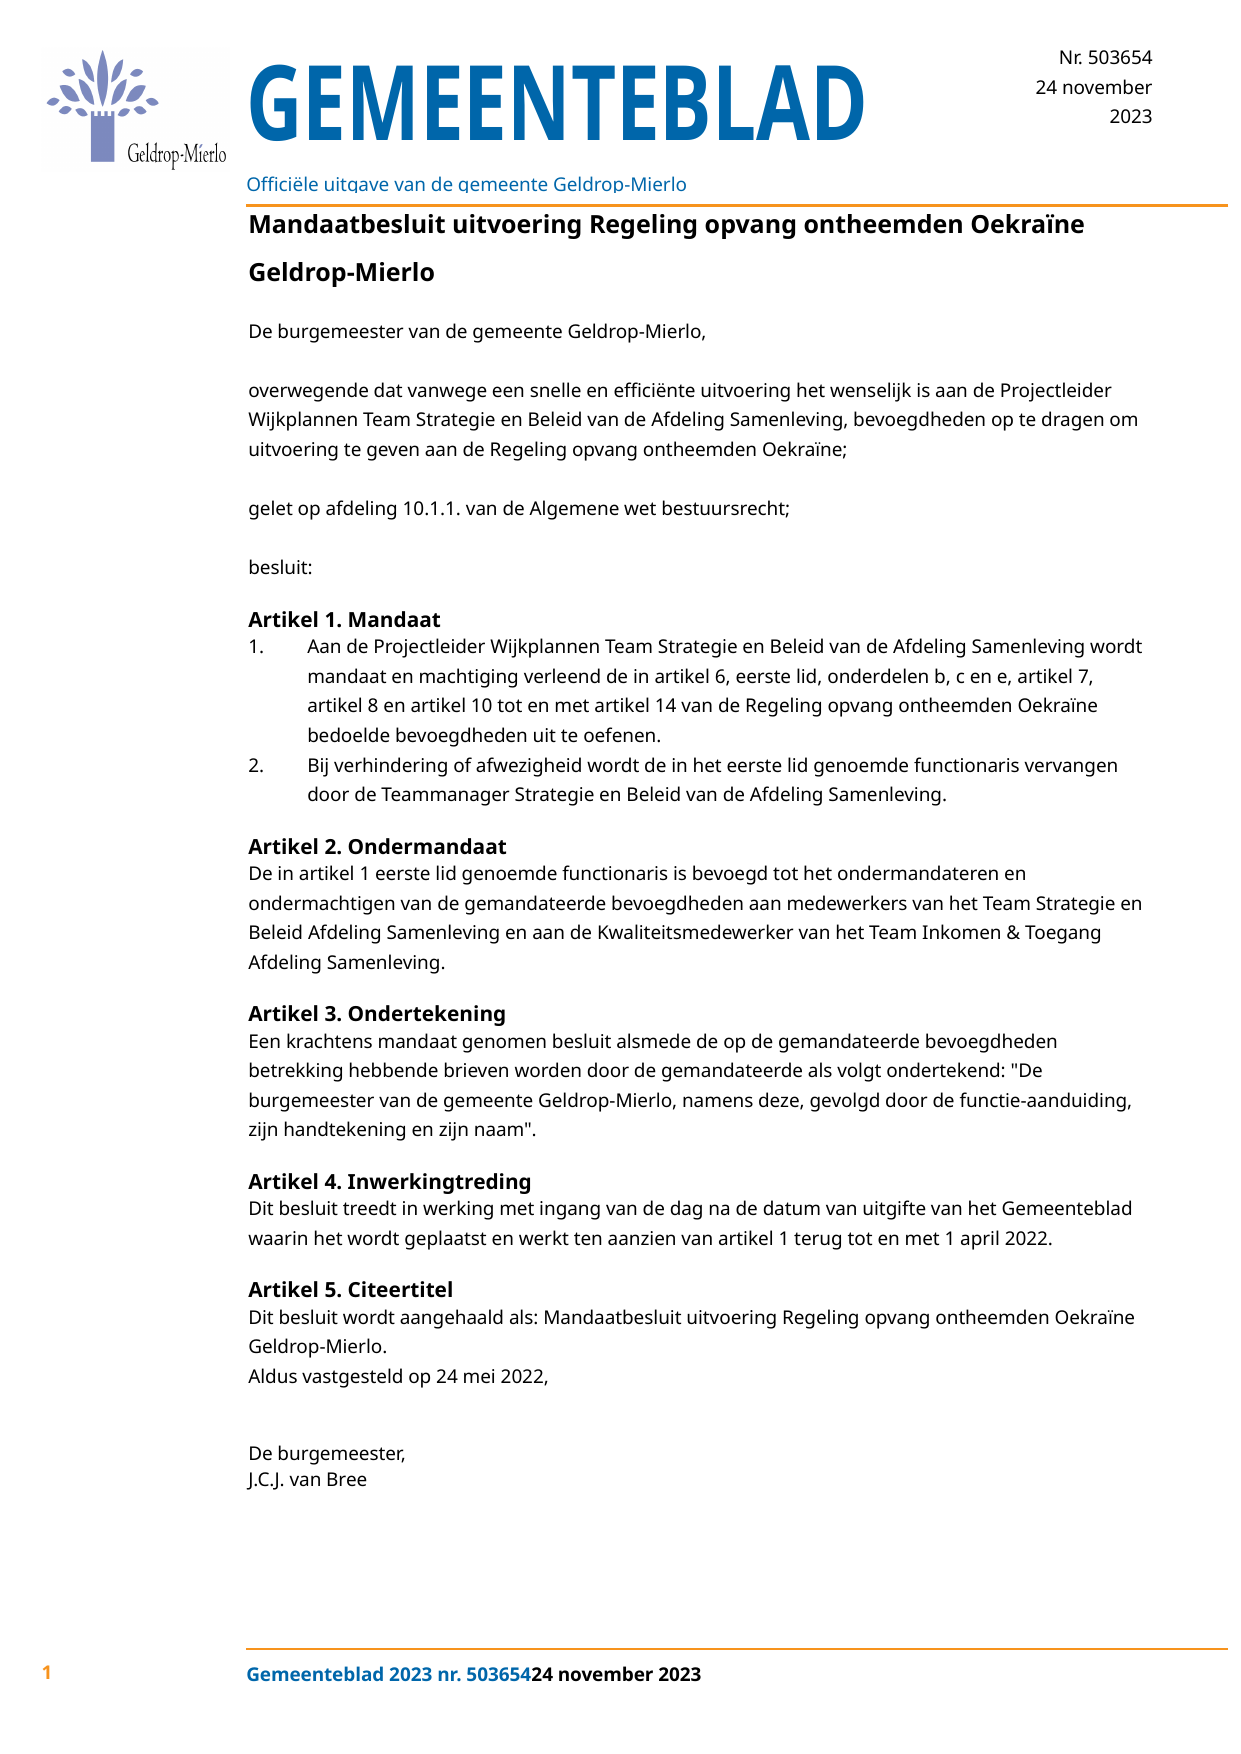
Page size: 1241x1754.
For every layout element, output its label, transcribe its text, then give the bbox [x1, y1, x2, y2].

picture [41, 47, 231, 172]
list Bij verhindering of afwezigheid wordt de in het eerste lid genoemde functionaris vervangen door de Teammanager Strategie en Beleid van de Afdeling Samenleving. [248, 752, 1152, 807]
text Artikel 2. Ondermandaat [248, 832, 1152, 860]
text Artikel 3. Ondertekening [248, 999, 1152, 1028]
text Een krachtens mandaat genomen besluit alsmede de op de gemandateerde bevoegdheden betrekking hebbende brieven worden door de gemandateerde als volgt ondertekend: "De burgemeester van de gemeente Geldrop-Mierlo, namens deze, gevolgd door de functie-aanduiding, zijn handtekening en zijn naam". [248, 1028, 1152, 1142]
text De burgemeester, [248, 1440, 1152, 1466]
list Aan de Projectleider Wijkplannen Team Strategie en Beleid van de Afdeling Samenleving wordt mandaat en machtiging verleend de in artikel 6, eerste lid, onderdelen b, c en e, artikel 7, artikel 8 en artikel 10 tot en met artikel 14 van de Regeling opvang ontheemden Oekraïne bedoelde bevoegdheden uit te oefenen. [248, 633, 1152, 748]
text Artikel 5. Citeertitel [248, 1275, 1152, 1304]
text besluit: [248, 554, 1152, 580]
text Artikel 4. Inwerkingtreding [248, 1167, 1152, 1195]
text Mandaatbesluit uitvoering Regeling opvang ontheemden Oekraïne Geldrop-Mierlo [248, 207, 1152, 288]
text Aldus vastgesteld op 24 mei 2022, [248, 1363, 1152, 1389]
text De in artikel 1 eerste lid genoemde functionaris is bevoegd tot het ondermandateren en ondermachtigen van de gemandateerde bevoegdheden aan medewerkers van het Team Strategie en Beleid Afdeling Samenleving en aan de Kwaliteitsmedewerker van het Team Inkomen & Toegang Afdeling Samenleving. [248, 860, 1152, 975]
text Dit besluit wordt aangehaald als: Mandaatbesluit uitvoering Regeling opvang ontheemden Oekraïne Geldrop-Mierlo. [248, 1304, 1152, 1359]
text J.C.J. van Bree [248, 1466, 1152, 1492]
text overwegende dat vanwege een snelle en efficiënte uitvoering het wenselijk is aan de Projectleider Wijkplannen Team Strategie en Beleid van de Afdeling Samenleving, bevoegdheden op te dragen om uitvoering te geven aan de Regeling opvang ontheemden Oekraïne; [248, 377, 1152, 462]
text gelet op afdeling 10.1.1. van de Algemene wet bestuursrecht; [248, 495, 1152, 521]
text Artikel 1. Mandaat [248, 605, 1152, 633]
text De burgemeester van de gemeente Geldrop-Mierlo, [248, 318, 1152, 344]
text Dit besluit treedt in werking met ingang van de dag na de datum van uitgifte van het Gemeenteblad waarin het wordt geplaatst en werkt ten aanzien van artikel 1 terug tot en met 1 april 2022. [248, 1195, 1152, 1251]
